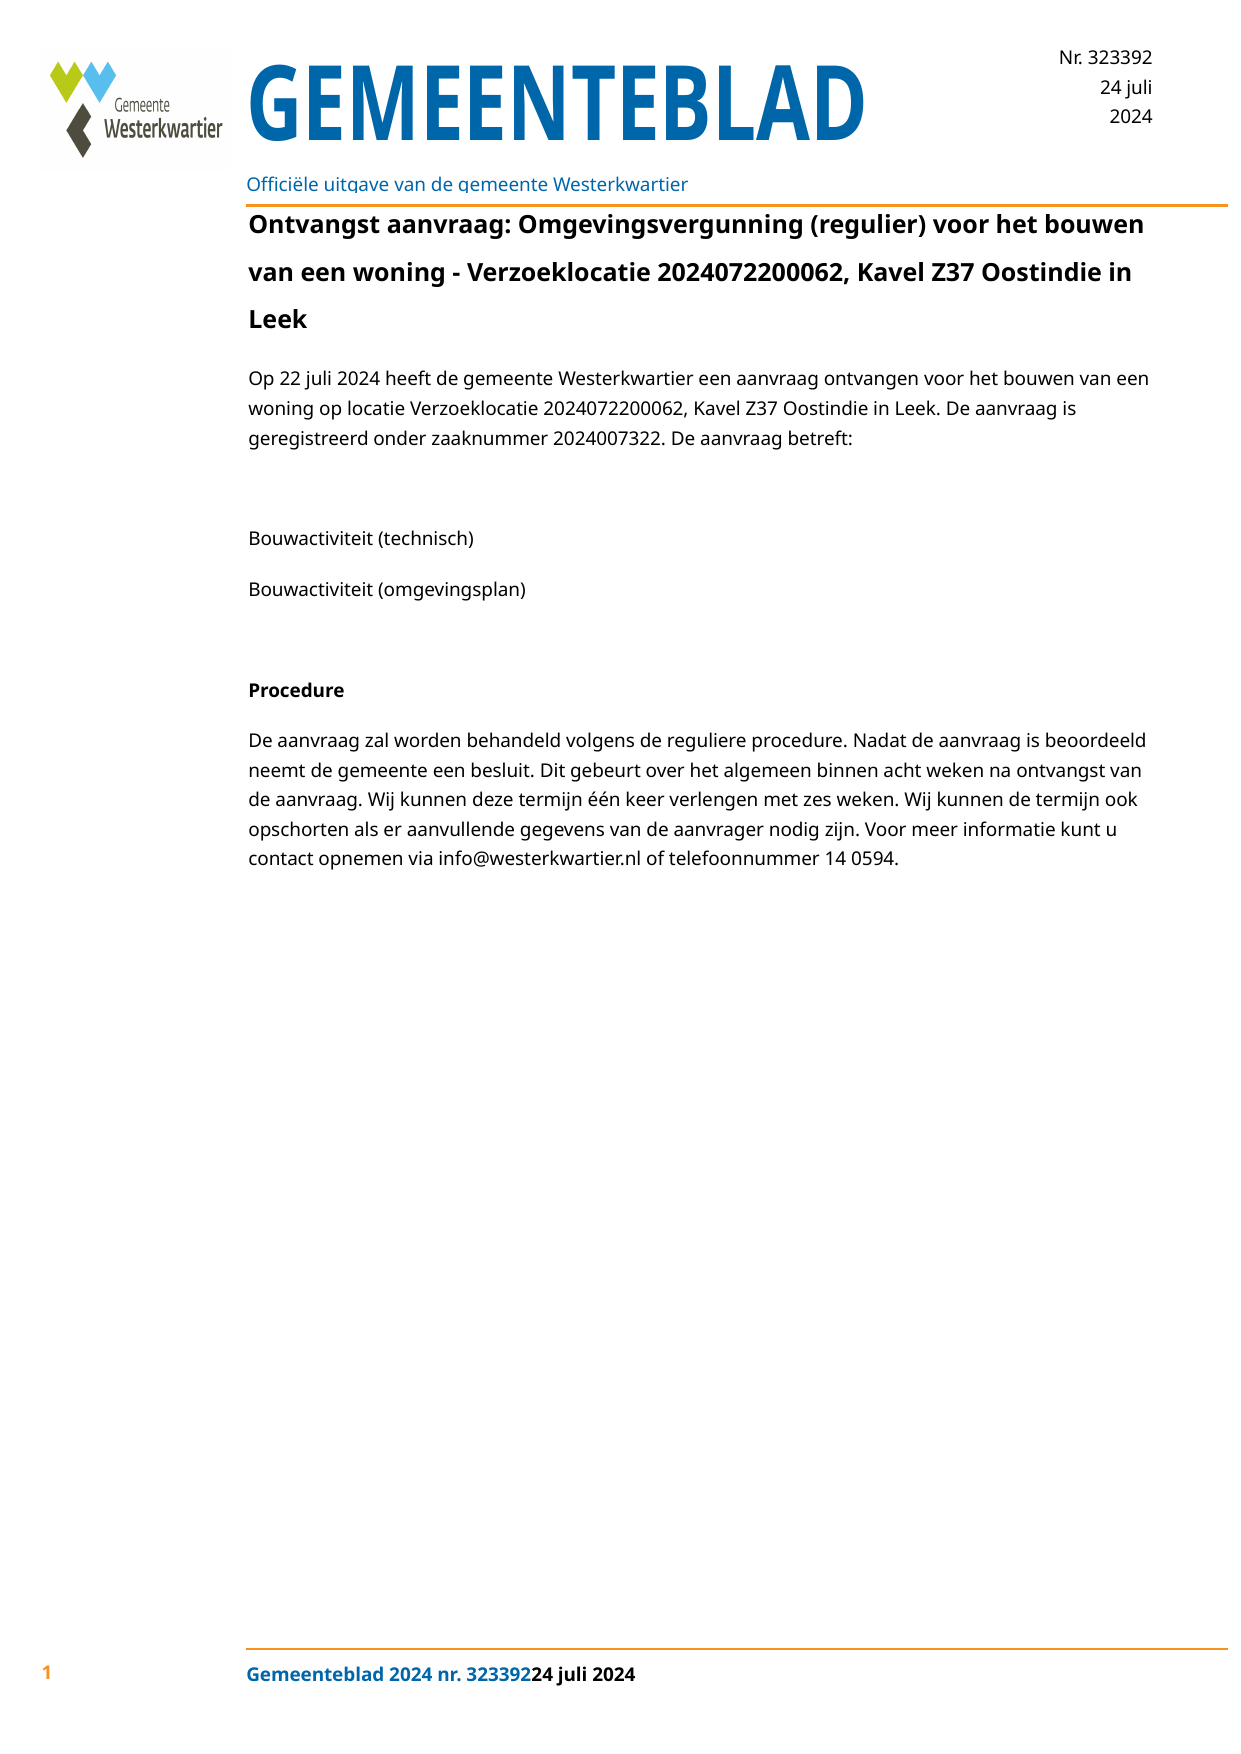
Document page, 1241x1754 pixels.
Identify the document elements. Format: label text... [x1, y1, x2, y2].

text Procedure [248, 677, 1152, 702]
text Op 22 juli 2024 heeft de gemeente Westerkwartier een aanvraag ontvangen voor het bouwen van een woning op locatie Verzoeklocatie 2024072200062, Kavel Z37 Oostindie in Leek. De aanvraag is geregistreerd onder zaaknummer 2024007322. De aanvraag betreft: [248, 366, 1152, 450]
text De aanvraag zal worden behandeld volgens de reguliere procedure. Nadat de aanvraag is beoordeeld neemt de gemeente een besluit. Dit gebeurt over het algemeen binnen acht weken na ontvangst van de aanvraag. Wij kunnen deze termijn één keer verlengen met zes weken. Wij kunnen de termijn ook opschorten als er aanvullende gegevens van de aanvrager nodig zijn. Voor meer informatie kunt u contact opnemen via info@westerkwartier.nl of telefoonnummer 14 0594. [248, 727, 1152, 871]
text Ontvangst aanvraag: Omgevingsvergunning (regulier) voor het bouwen van een woning - Verzoeklocatie 2024072200062, Kavel Z37 Oostindie in Leek [248, 207, 1152, 336]
picture [41, 47, 231, 172]
text Bouwactiviteit (technisch) [248, 526, 1152, 551]
text Bouwactiviteit (omgevingsplan) [248, 576, 1152, 602]
